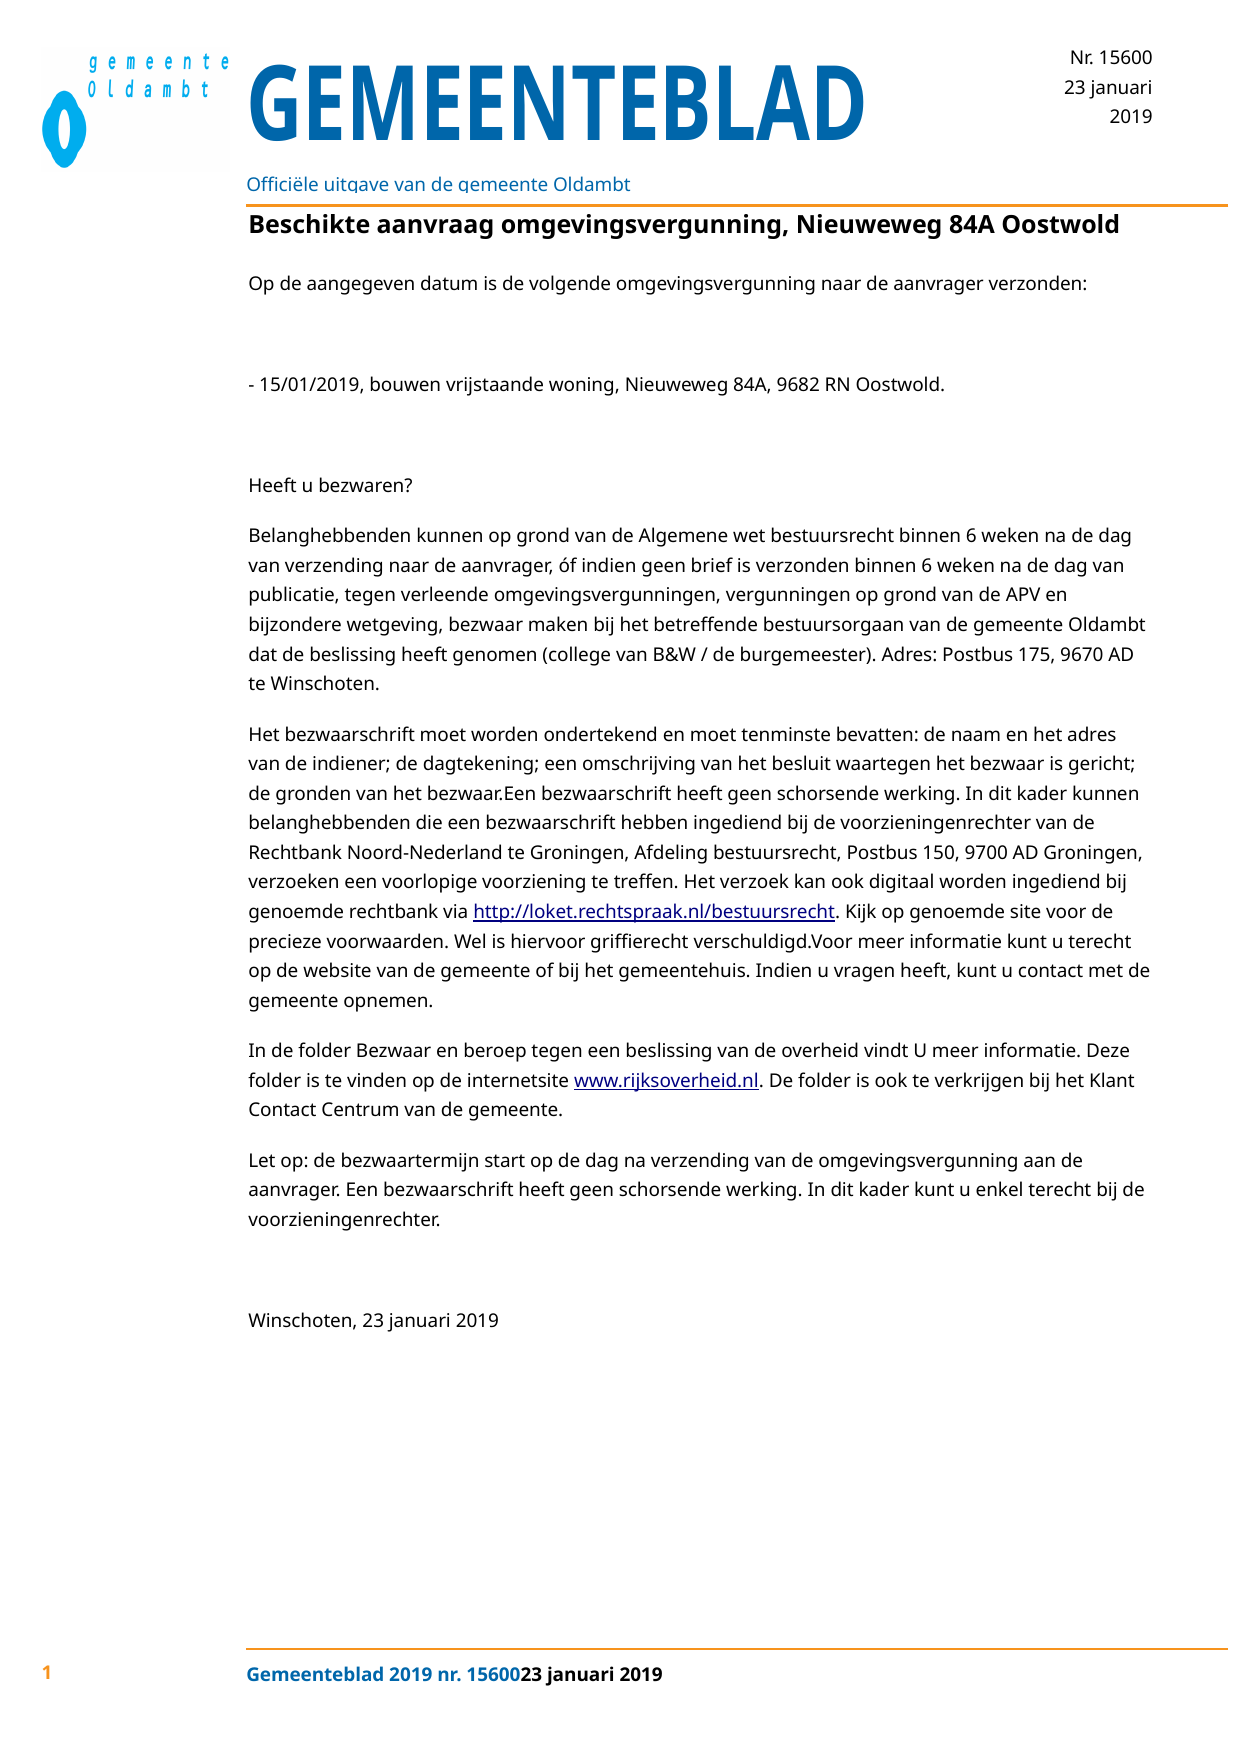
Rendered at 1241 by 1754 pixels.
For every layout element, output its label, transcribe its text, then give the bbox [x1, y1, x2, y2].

picture [41, 47, 231, 172]
text Op de aangegeven datum is de volgende omgevingsvergunning naar de aanvrager verzonden: [248, 270, 1152, 296]
text Het bezwaarschrift moet worden ondertekend en moet tenminste bevatten: de naam en het adres van de indiener; de dagtekening; een omschrijving van het besluit waartegen het bezwaar is gericht; de gronden van het bezwaar.Een bezwaarschrift heeft geen schorsende werking. In dit kader kunnen belanghebbenden die een bezwaarschrift hebben ingediend bij de voorzieningenrechter van de Rechtbank Noord-Nederland te Groningen, Afdeling bestuursrecht, Postbus 150, 9700 AD Groningen, verzoeken een voorlopige voorziening te treffen. Het verzoek kan ook digitaal worden ingediend bij genoemde rechtbank via http://loket.rechtspraak.nl/bestuursrecht. Kijk op genoemde site voor de precieze voorwaarden. Wel is hiervoor griffierecht verschuldigd.Voor meer informatie kunt u terecht op de website van de gemeente of bij het gemeentehuis. Indien u vragen heeft, kunt u contact met de gemeente opnemen. [248, 721, 1152, 1013]
text Belanghebbenden kunnen op grond van de Algemene wet bestuursrecht binnen 6 weken na de dag van verzending naar de aanvrager, óf indien geen brief is verzonden binnen 6 weken na de dag van publicatie, tegen verleende omgevingsvergunningen, vergunningen op grond van de APV en bijzondere wetgeving, bezwaar maken bij het betreffende bestuursorgaan van de gemeente Oldambt dat de beslissing heeft genomen (college van B&W / de burgemeester). Adres: Postbus 175, 9670 AD te Winschoten. [248, 522, 1152, 696]
text Winschoten, 23 januari 2019 [248, 1307, 1152, 1333]
text Beschikte aanvraag omgevingsvergunning, Nieuweweg 84A Oostwold [248, 207, 1152, 241]
text - 15/01/2019, bouwen vrijstaande woning, Nieuweweg 84A, 9682 RN Oostwold. [248, 371, 1152, 397]
text Heeft u bezwaren? [248, 472, 1152, 498]
text In de folder Bezwaar en beroep tegen een beslissing van de overheid vindt U meer informatie. Deze folder is te vinden op de internetsite www.rijksoverheid.nl. De folder is ook te verkrijgen bij het Klant Contact Centrum van de gemeente. [248, 1037, 1152, 1122]
text Let op: de bezwaartermijn start op de dag na verzending van de omgevingsvergunning aan de aanvrager. Een bezwaarschrift heeft geen schorsende werking. In dit kader kunt u enkel terecht bij de voorzieningenrechter. [248, 1147, 1152, 1232]
